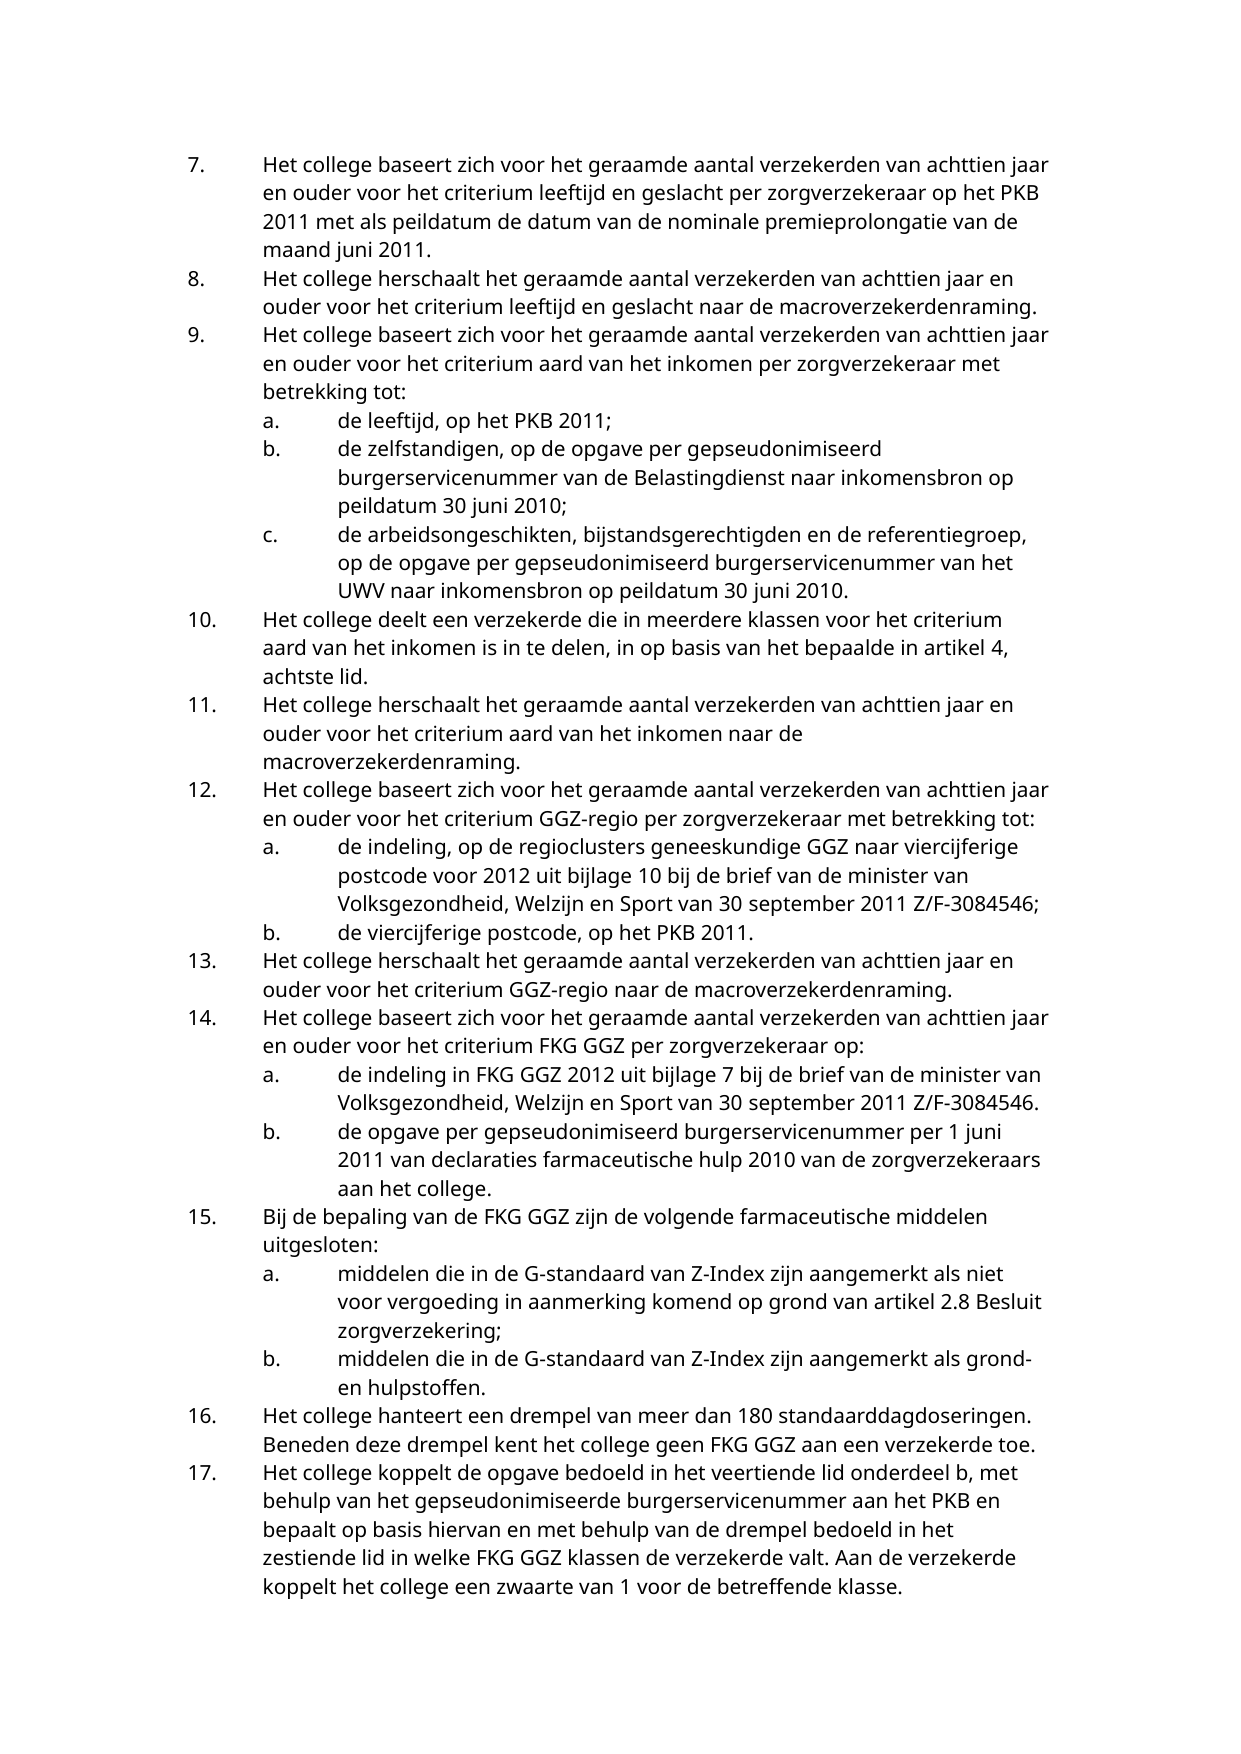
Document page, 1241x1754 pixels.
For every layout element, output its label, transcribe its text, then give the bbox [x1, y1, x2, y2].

list de opgave per gepseudonimiseerd burgerservicenummer per 1 juni 2011 van declaraties farmaceutische hulp 2010 van de zorgverzekeraars aan het college. [262, 1117, 1053, 1202]
list Het college deelt een verzekerde die in meerdere klassen voor het criterium aard van het inkomen is in te delen, in op basis van het bepaalde in artikel 4, achtste lid. [187, 605, 1053, 690]
list Het college baseert zich voor het geraamde aantal verzekerden van achttien jaar en ouder voor het criterium GGZ-regio per zorgverzekeraar met betrekking tot: [187, 776, 1053, 832]
list de indeling, op de regioclusters geneeskundige GGZ naar viercijferige postcode voor 2012 uit bijlage 10 bij de brief van de minister van Volksgezondheid, Welzijn en Sport van 30 september 2011 Z/F-3084546; [262, 832, 1053, 918]
list de viercijferige postcode, op het PKB 2011. [262, 918, 1053, 946]
list de zelfstandigen, op de opgave per gepseudonimiseerd burgerservicenummer van de Belastingdienst naar inkomensbron op peildatum 30 juni 2010; [262, 434, 1053, 520]
list Bij de bepaling van de FKG GGZ zijn de volgende farmaceutische middelen uitgesloten: [187, 1202, 1053, 1259]
list Het college koppelt de opgave bedoeld in het veertiende lid onderdeel b, met behulp van het gepseudonimiseerde burgerservicenummer aan het PKB en bepaalt op basis hiervan en met behulp van de drempel bedoeld in het zestiende lid in welke FKG GGZ klassen de verzekerde valt. Aan de verzekerde koppelt het college een zwaarte van 1 voor de betreffende klasse. [187, 1458, 1053, 1600]
list Het college baseert zich voor het geraamde aantal verzekerden van achttien jaar en ouder voor het criterium leeftijd en geslacht per zorgverzekeraar op het PKB 2011 met als peildatum de datum van de nominale premieprolongatie van de maand juni 2011. [187, 150, 1053, 264]
list de arbeidsongeschikten, bijstandsgerechtigden en de referentiegroep, op de opgave per gepseudonimiseerd burgerservicenummer van het UWV naar inkomensbron op peildatum 30 juni 2010. [262, 520, 1053, 605]
list de leeftijd, op het PKB 2011; [262, 406, 1053, 434]
list middelen die in de G-standaard van Z-Index zijn aangemerkt als niet voor vergoeding in aanmerking komend op grond van artikel 2.8 Besluit zorgverzekering; [262, 1259, 1053, 1344]
list Het college herschaalt het geraamde aantal verzekerden van achttien jaar en ouder voor het criterium aard van het inkomen naar de macroverzekerdenraming. [187, 690, 1053, 776]
list Het college baseert zich voor het geraamde aantal verzekerden van achttien jaar en ouder voor het criterium aard van het inkomen per zorgverzekeraar met betrekking tot: [187, 321, 1053, 406]
list Het college baseert zich voor het geraamde aantal verzekerden van achttien jaar en ouder voor het criterium FKG GGZ per zorgverzekeraar op: [187, 1003, 1053, 1060]
list Het college herschaalt het geraamde aantal verzekerden van achttien jaar en ouder voor het criterium leeftijd en geslacht naar de macroverzekerdenraming. [187, 264, 1053, 321]
list middelen die in de G-standaard van Z-Index zijn aangemerkt als grond- en hulpstoffen. [262, 1344, 1053, 1401]
list Het college herschaalt het geraamde aantal verzekerden van achttien jaar en ouder voor het criterium GGZ-regio naar de macroverzekerdenraming. [187, 946, 1053, 1003]
list de indeling in FKG GGZ 2012 uit bijlage 7 bij de brief van de minister van Volksgezondheid, Welzijn en Sport van 30 september 2011 Z/F-3084546. [262, 1060, 1053, 1117]
list Het college hanteert een drempel van meer dan 180 standaarddagdoseringen. Beneden deze drempel kent het college geen FKG GGZ aan een verzekerde toe. [187, 1401, 1053, 1458]
